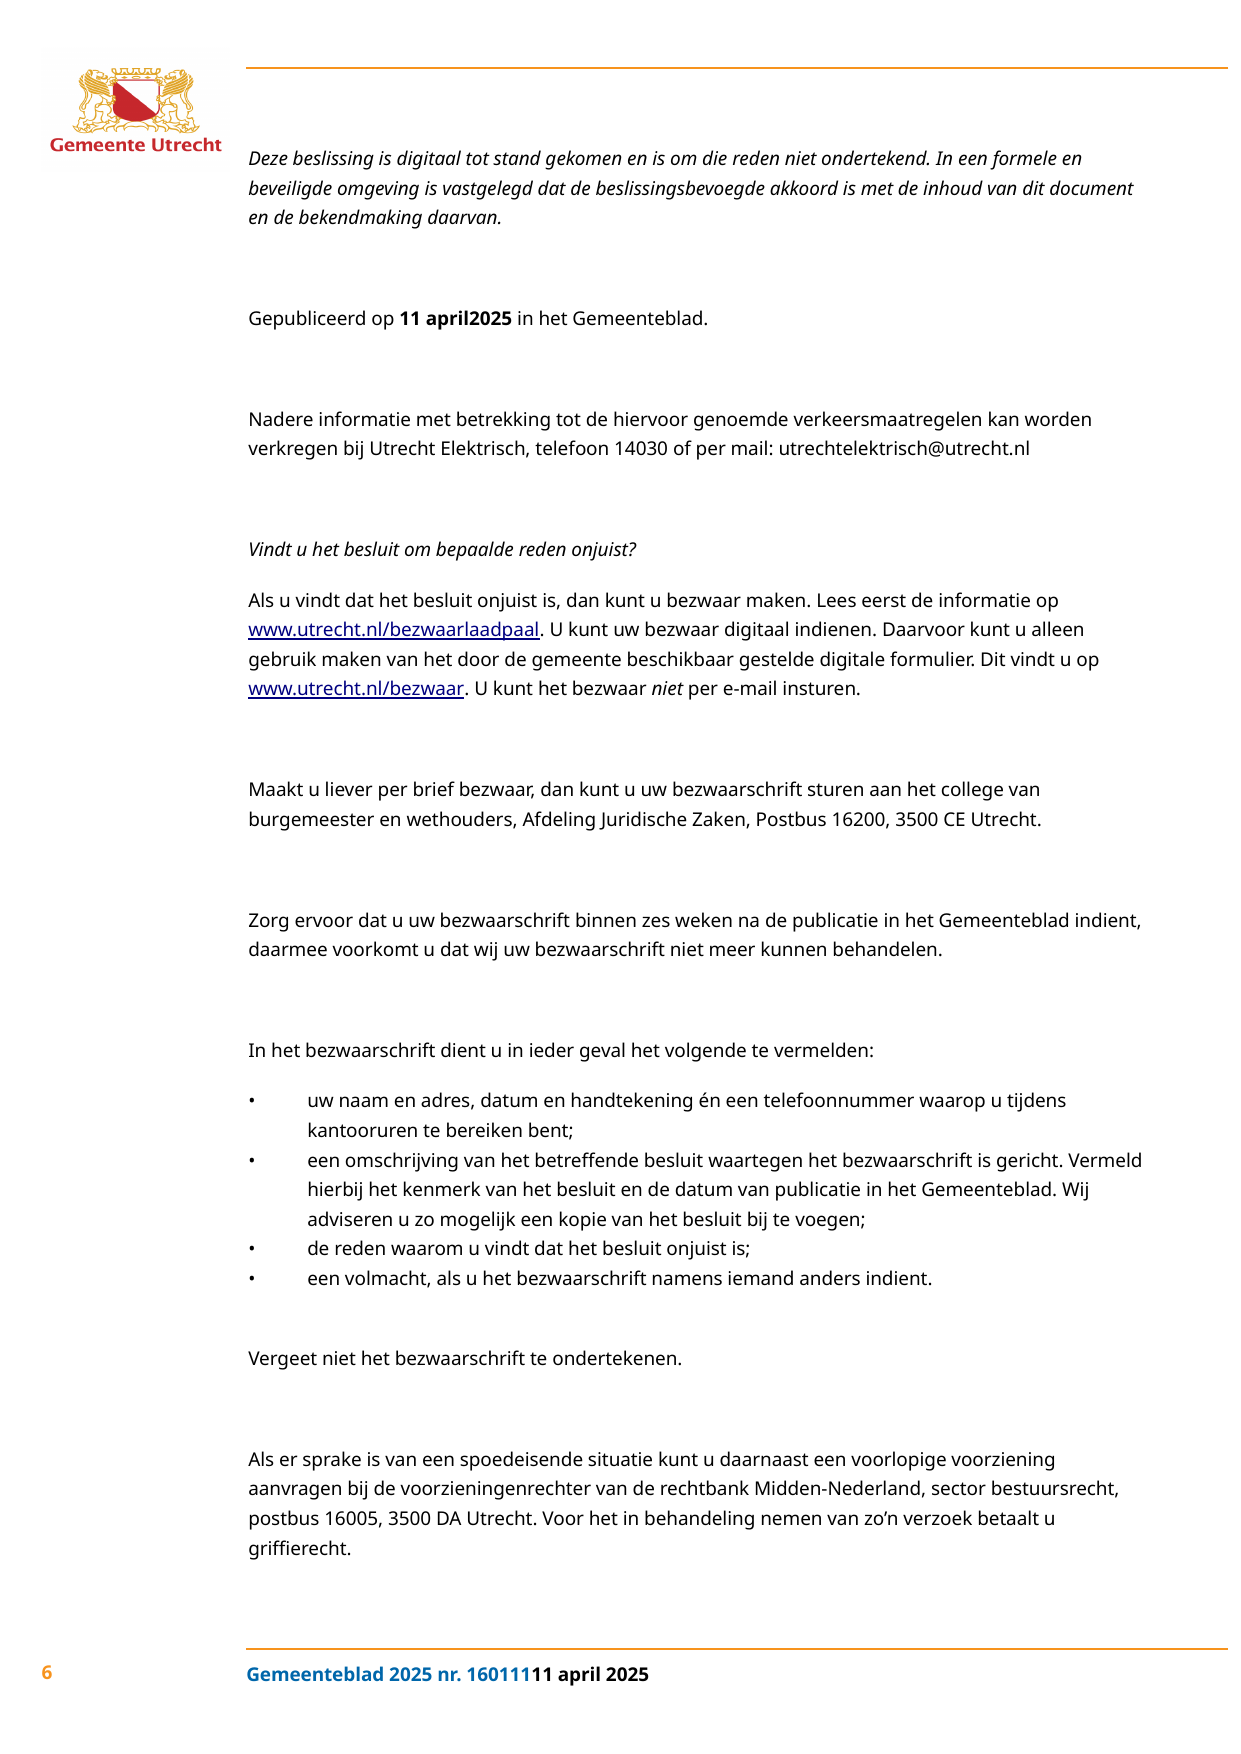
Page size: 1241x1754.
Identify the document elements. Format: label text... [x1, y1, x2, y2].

list de reden waarom u vindt dat het besluit onjuist is; [248, 1236, 1152, 1261]
text Vindt u het besluit om bepaalde reden onjuist? [248, 536, 1152, 562]
text Als er sprake is van een spoedeisende situatie kunt u daarnaast een voorlopige voorziening aanvragen bij de voorzieningenrechter van de rechtbank Midden-Nederland, sector bestuursrecht, postbus 16005, 3500 DA Utrecht. Voor het in behandeling nemen van zo’n verzoek betaalt u griffierecht. [248, 1446, 1152, 1561]
list een omschrijving van het betreffende besluit waartegen het bezwaarschrift is gericht. Vermeld hierbij het kenmerk van het besluit en de datum van publicatie in het Gemeenteblad. Wij adviseren u zo mogelijk een kopie van het besluit bij te voegen; [248, 1147, 1152, 1232]
list uw naam en adres, datum en handtekening én een telefoonnummer waarop u tijdens kantooruren te bereiken bent; [248, 1088, 1152, 1143]
text Nadere informatie met betrekking tot de hiervoor genoemde verkeersmaatregelen kan worden verkregen bij Utrecht Elektrisch, telefoon 14030 of per mail: utrechtelektrisch@utrecht.nl [248, 406, 1152, 461]
picture [41, 47, 231, 172]
text Gepubliceerd op 11 april2025 in het Gemeenteblad. [248, 305, 1152, 331]
text In het bezwaarschrift dient u in ieder geval het volgende te vermelden: [248, 1037, 1152, 1063]
text Maakt u liever per brief bezwaar, dan kunt u uw bezwaarschrift sturen aan het college van burgemeester en wethouders, Afdeling Juridische Zaken, Postbus 16200, 3500 CE Utrecht. [248, 776, 1152, 832]
text Zorg ervoor dat u uw bezwaarschrift binnen zes weken na de publicatie in het Gemeenteblad indient, daarmee voorkomt u dat wij uw bezwaarschrift niet meer kunnen behandelen. [248, 907, 1152, 962]
text Vergeet niet het bezwaarschrift te ondertekenen. [248, 1345, 1152, 1371]
list een volmacht, als u het bezwaarschrift namens iemand anders indient. [248, 1265, 1152, 1291]
text Als u vindt dat het besluit onjuist is, dan kunt u bezwaar maken. Lees eerst de informatie op www.utrecht.nl/bezwaarlaadpaal. U kunt uw bezwaar digitaal indienen. Daarvoor kunt u alleen gebruik maken van het door de gemeente beschikbaar gestelde digitale formulier. Dit vindt u op www.utrecht.nl/bezwaar. U kunt het bezwaar niet per e-mail insturen. [248, 587, 1152, 701]
text Deze beslissing is digitaal tot stand gekomen en is om die reden niet ondertekend. In een formele en beveiligde omgeving is vastgelegd dat de beslissingsbevoegde akkoord is met de inhoud van dit document en de bekendmaking daarvan. [248, 145, 1152, 230]
